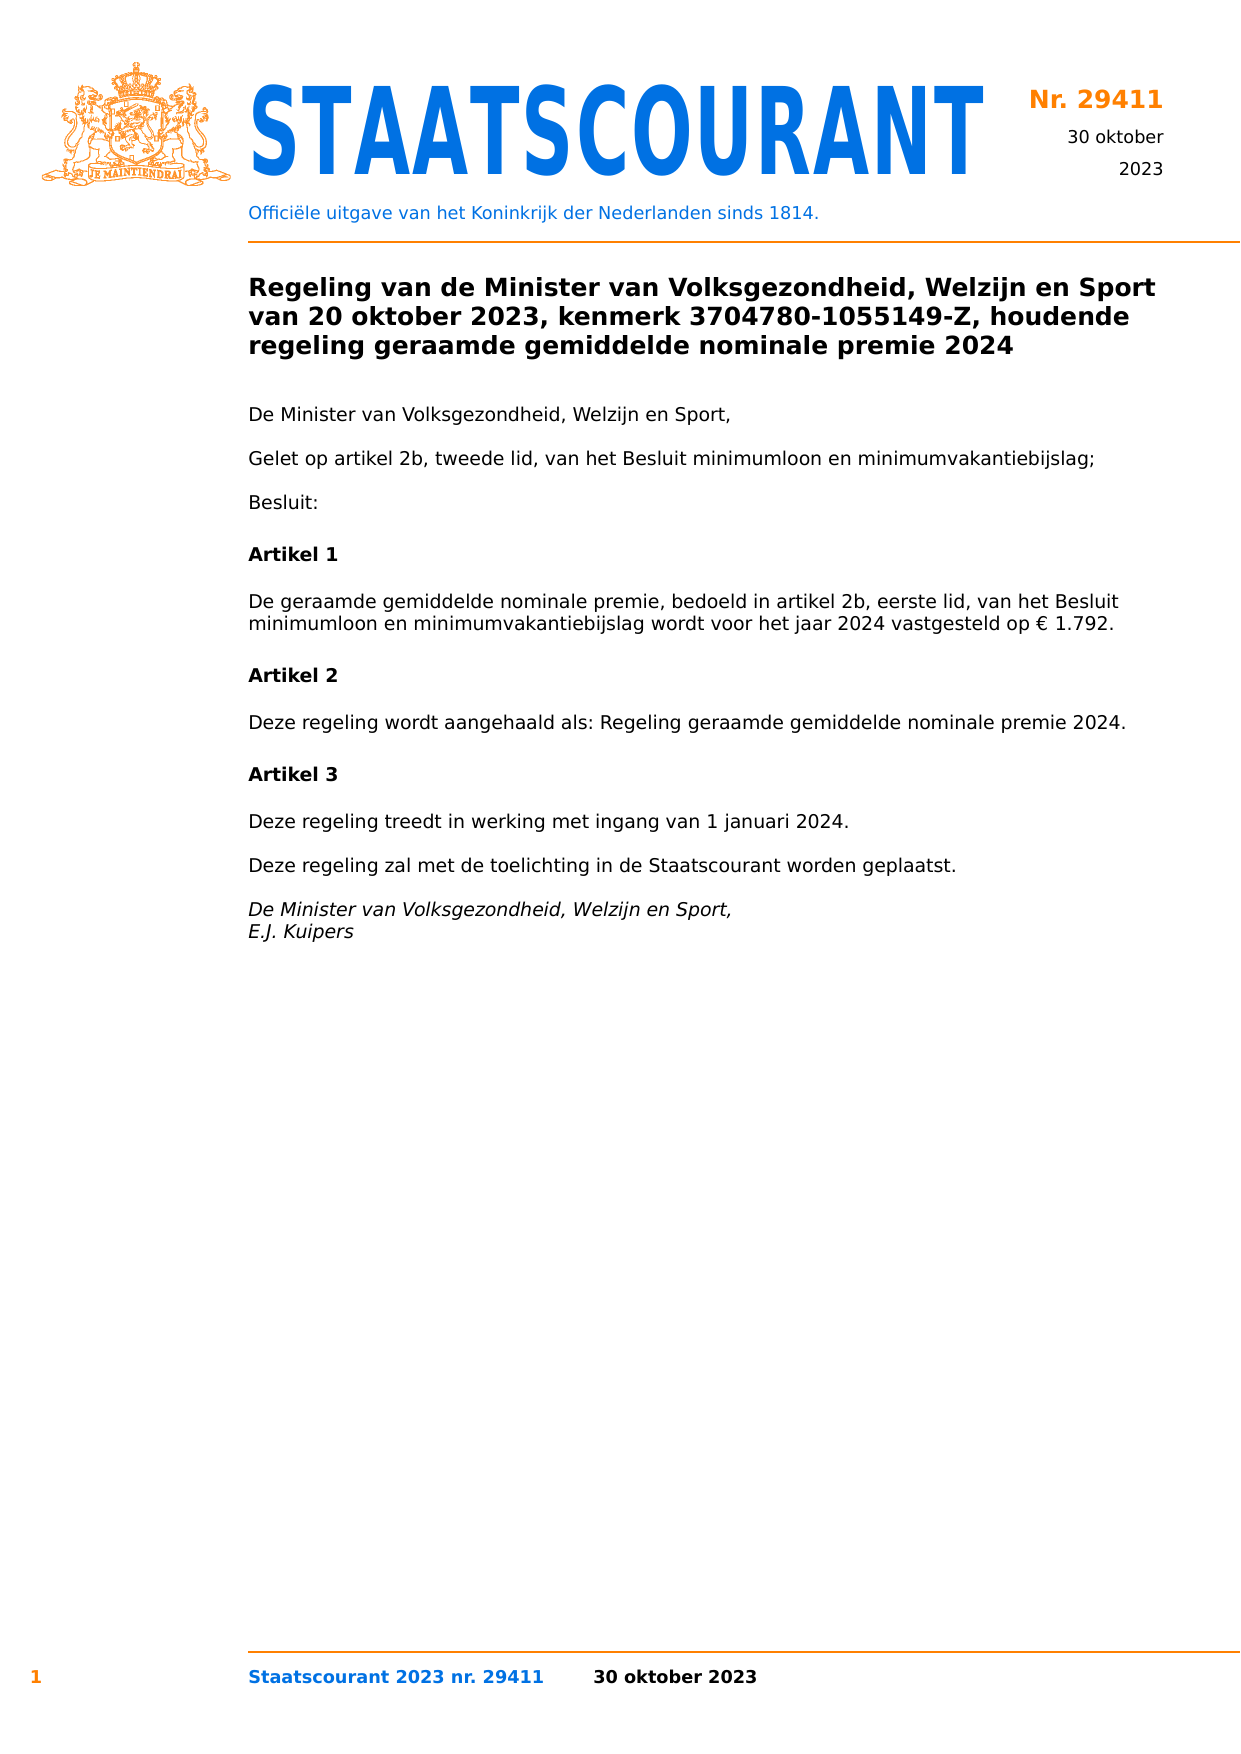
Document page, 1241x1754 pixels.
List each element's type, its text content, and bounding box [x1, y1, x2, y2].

table_header STAATSCOURANT [248, 62, 998, 203]
text Deze regeling treedt in werking met ingang van 1 januari 2024. [248, 811, 1163, 833]
text Deze regeling wordt aangehaald als: Regeling geraamde gemiddelde nominale premie 2024. [248, 712, 1163, 734]
picture [41, 62, 231, 186]
subtitle Artikel 1 [248, 544, 1163, 566]
table_cell 30 oktober [998, 121, 1240, 153]
subtitle Artikel 3 [248, 764, 1163, 786]
table_header Nr. 29411 [998, 62, 1240, 121]
table_header [25, 62, 248, 241]
table_cell 2023 [998, 153, 1240, 203]
text De Minister van Volksgezondheid, Welzijn en Sport, E.J. Kuipers [248, 898, 1163, 942]
text De Minister van Volksgezondheid, Welzijn en Sport, [248, 404, 1163, 426]
subtitle Artikel 2 [248, 665, 1163, 687]
text Besluit: [248, 492, 1163, 514]
text Deze regeling zal met de toelichting in de Staatscourant worden geplaatst. [248, 855, 1163, 877]
text De geraamde gemiddelde nominale premie, bedoeld in artikel 2b, eerste lid, van het Besluit minimumloon en minimumvakantiebijslag wordt voor het jaar 2024 vastgesteld op € 1.792. [248, 591, 1163, 635]
table_cell Officiële uitgave van het Koninkrijk der Nederlanden sinds 1814. [248, 203, 1240, 241]
text Gelet op artikel 2b, tweede lid, van het Besluit minimumloon en minimumvakantiebijslag; [248, 448, 1163, 470]
subtitle Regeling van de Minister van Volksgezondheid, Welzijn en Sport van 20 oktober 2023, kenmerk 3704780-1055149-Z, houdende regeling geraamde gemiddelde nominale premie 2024 [248, 273, 1163, 361]
